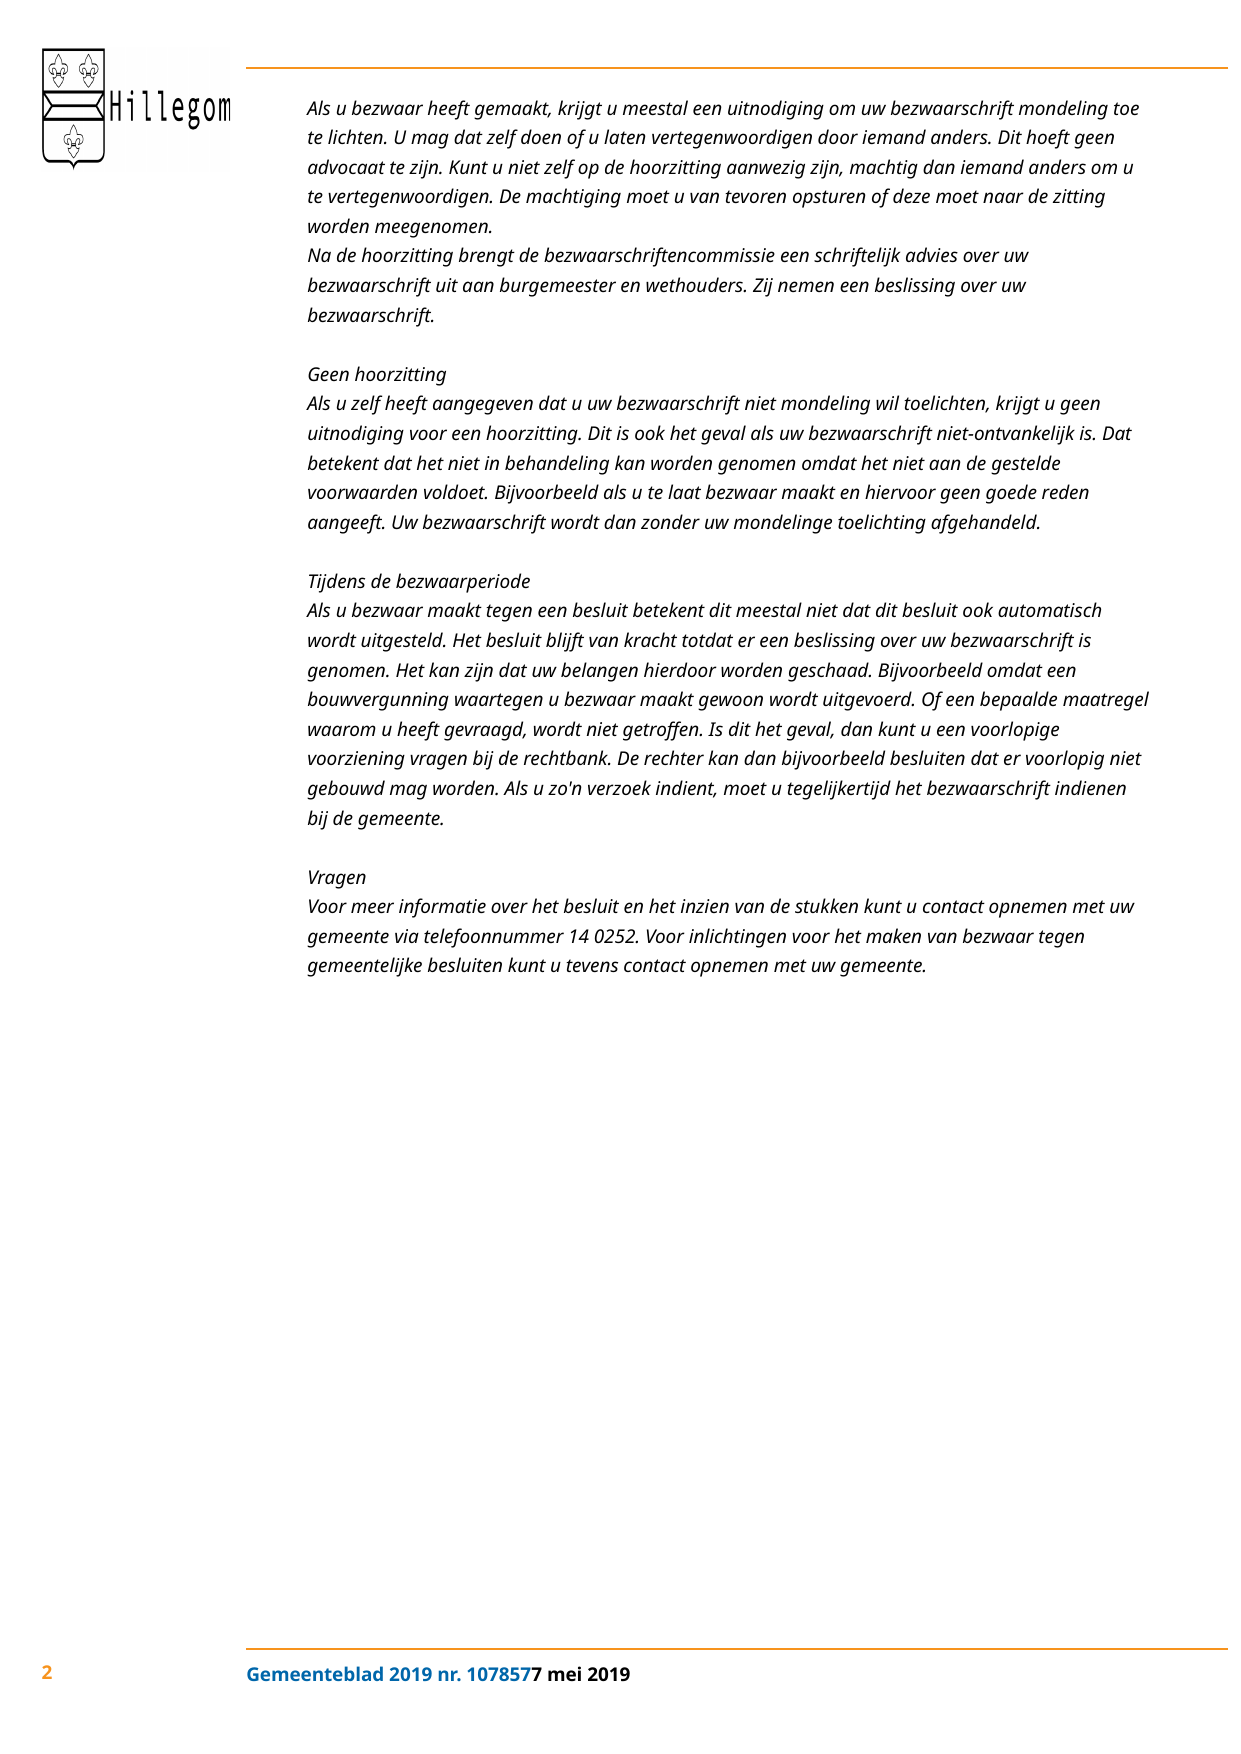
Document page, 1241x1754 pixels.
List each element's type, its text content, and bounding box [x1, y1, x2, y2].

list Als u zelf heeft aangegeven dat u uw bezwaarschrift niet mondeling wil toelichten, krijgt u geen uitnodiging voor een hoorzitting. Dit is ook het geval als uw bezwaarschrift niet-ontvankelijk is. Dat betekent dat het niet in behandeling kan worden genomen omdat het niet aan de gestelde voorwaarden voldoet. Bijvoorbeeld als u te laat bezwaar maakt en hiervoor geen goede reden aangeeft. Uw bezwaarschrift wordt dan zonder uw mondelinge toelichting afgehandeld. [248, 391, 1152, 535]
list Voor meer informatie over het besluit en het inzien van de stukken kunt u contact opnemen met uw gemeente via telefoonnummer 14 0252. Voor inlichtingen voor het maken van bezwaar tegen gemeentelijke besluiten kunt u tevens contact opnemen met uw gemeente. [248, 893, 1152, 978]
list Vragen [248, 864, 1152, 890]
list Als u bezwaar maakt tegen een besluit betekent dit meestal niet dat dit besluit ook automatisch wordt uitgesteld. Het besluit blijft van kracht totdat er een beslissing over uw bezwaarschrift is genomen. Het kan zijn dat uw belangen hierdoor worden geschaad. Bijvoorbeeld omdat een bouwvergunning waartegen u bezwaar maakt gewoon wordt uitgevoerd. Of een bepaalde maatregel waarom u heeft gevraagd, wordt niet getroffen. Is dit het geval, dan kunt u een voorlopige voorziening vragen bij de rechtbank. De rechter kan dan bijvoorbeeld besluiten dat er voorlopig niet gebouwd mag worden. Als u zo'n verzoek indient, moet u tegelijkertijd het bezwaarschrift indienen bij de gemeente. [248, 598, 1152, 831]
list Als u bezwaar heeft gemaakt, krijgt u meestal een uitnodiging om uw bezwaarschrift mondeling toe te lichten. U mag dat zelf doen of u laten vertegenwoordigen door iemand anders. Dit hoeft geen advocaat te zijn. Kunt u niet zelf op de hoorzitting aanwezig zijn, machtig dan iemand anders om u te vertegenwoordigen. De machtiging moet u van tevoren opsturen of deze moet naar de zitting worden meegenomen. [248, 95, 1152, 239]
list Geen hoorzitting [248, 361, 1152, 387]
list Tijdens de bezwaarperiode [248, 568, 1152, 594]
list Na de hoorzitting brengt de bezwaarschriftencommissie een schriftelijk advies over uw bezwaarschrift uit aan burgemeester en wethouders. Zij nemen een beslissing over uw bezwaarschrift. [248, 243, 1152, 328]
picture [41, 47, 231, 172]
